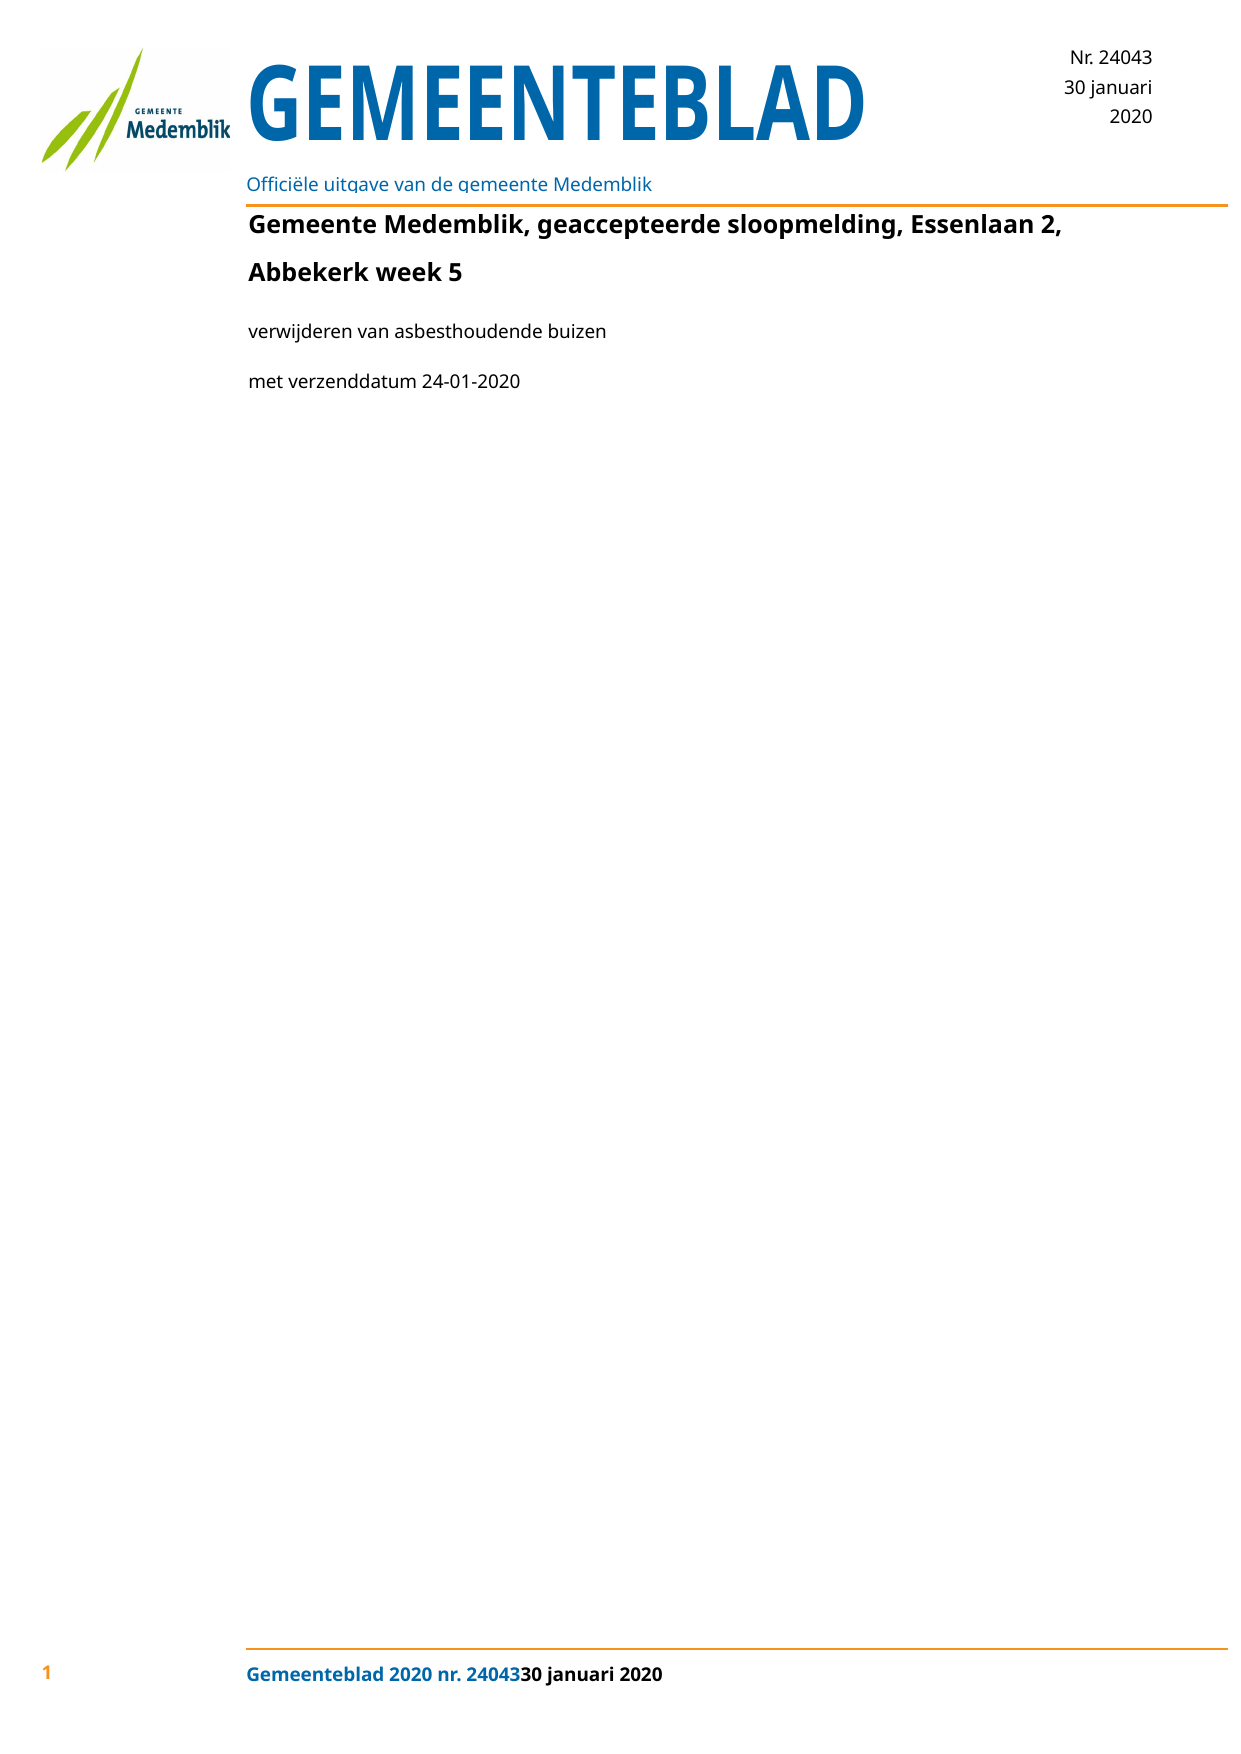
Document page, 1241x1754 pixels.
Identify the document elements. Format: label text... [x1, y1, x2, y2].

text verwijderen van asbesthoudende buizen [248, 318, 1152, 344]
text Gemeente Medemblik, geaccepteerde sloopmelding, Essenlaan 2, Abbekerk week 5 [248, 207, 1152, 288]
picture [41, 47, 231, 172]
text met verzenddatum 24-01-2020 [248, 368, 1152, 394]
